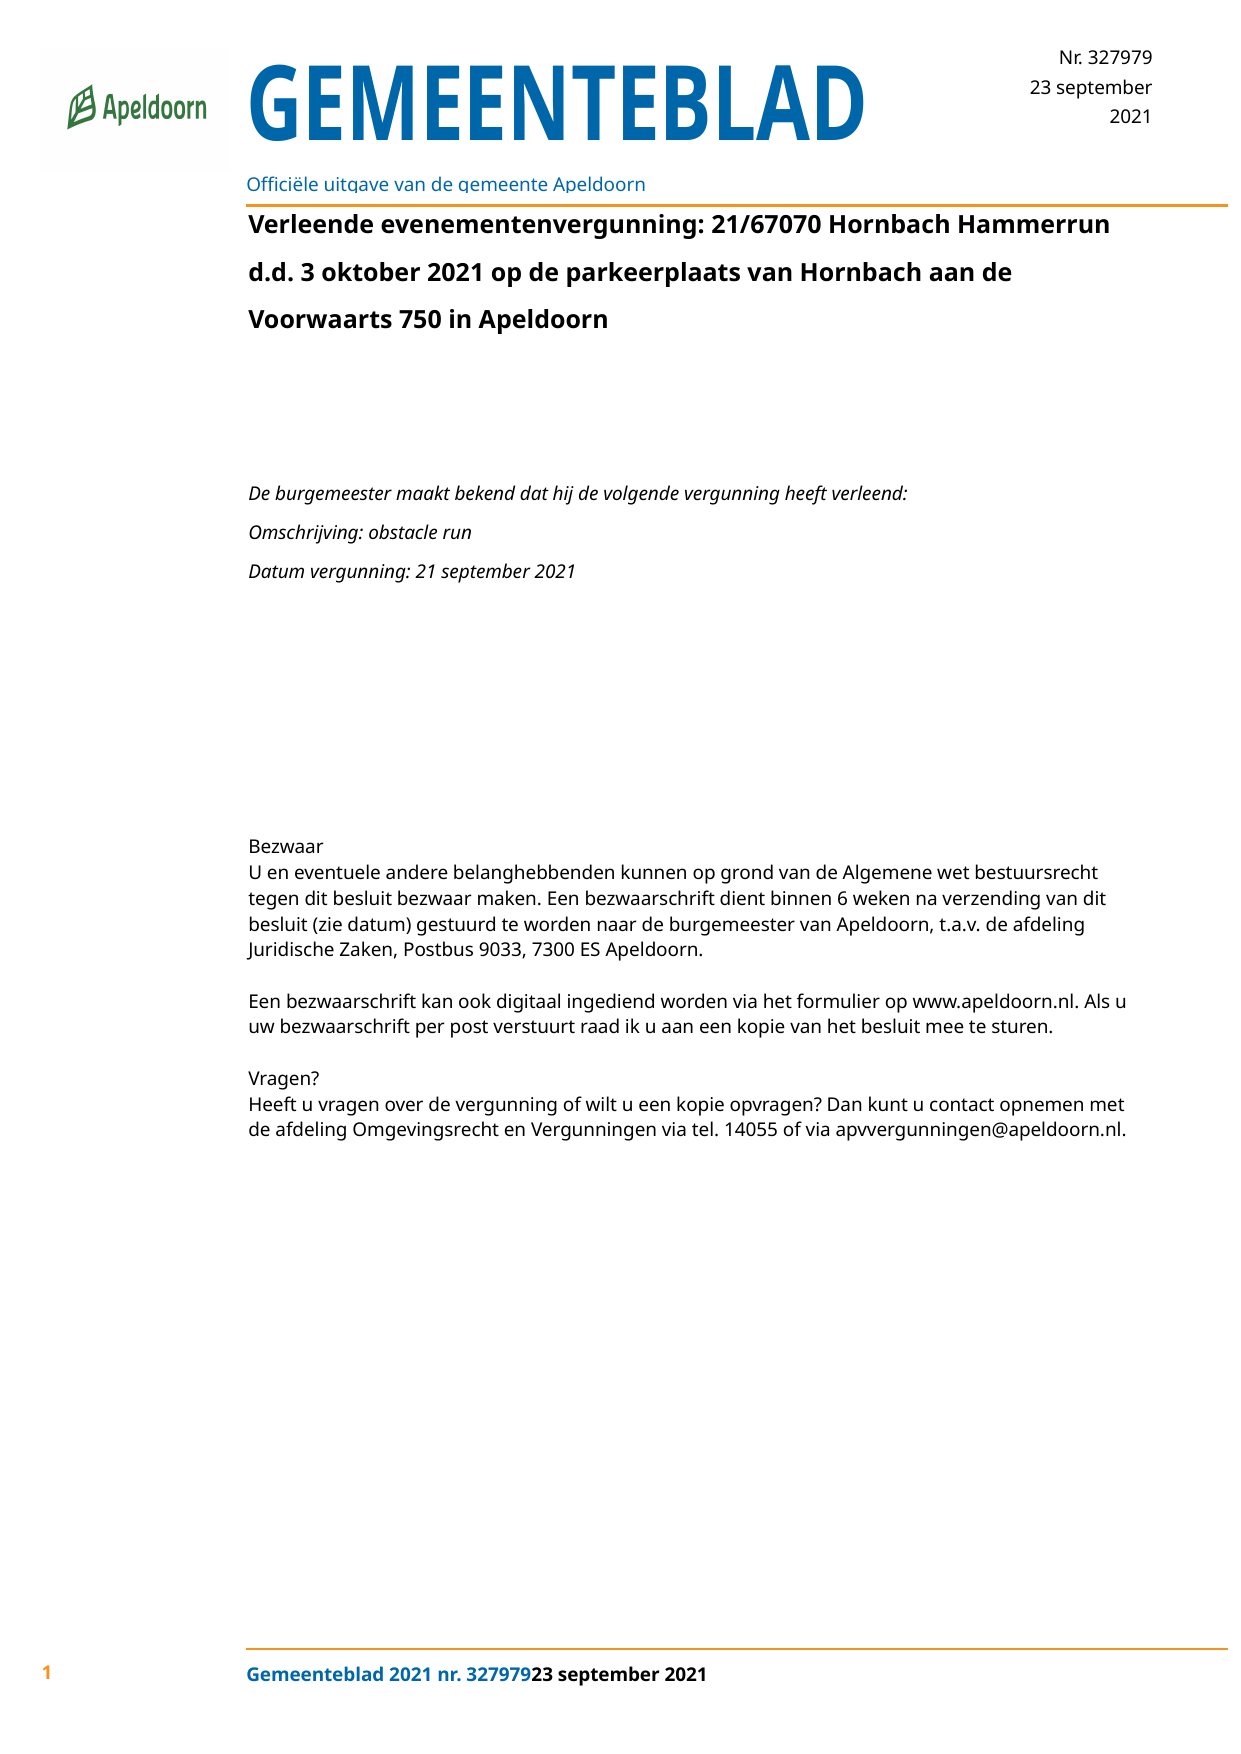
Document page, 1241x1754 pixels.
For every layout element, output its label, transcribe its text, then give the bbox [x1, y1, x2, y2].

text Omschrijving: obstacle run [248, 519, 1152, 545]
text Vragen? [248, 1065, 1152, 1091]
text Verleende evenementenvergunning: 21/67070 Hornbach Hammerrun d.d. 3 oktober 2021 op de parkeerplaats van Hornbach aan de Voorwaarts 750 in Apeldoorn [248, 207, 1152, 336]
text Heeft u vragen over de vergunning of wilt u een kopie opvragen? Dan kunt u contact opnemen met de afdeling Omgevingsrecht en Vergunningen via tel. 14055 of via apvvergunningen@apeldoorn.nl. [248, 1091, 1152, 1142]
text Datum vergunning: 21 september 2021 [248, 558, 1152, 584]
text Een bezwaarschrift kan ook digitaal ingediend worden via het formulier op www.apeldoorn.nl. Als u uw bezwaarschrift per post verstuurt raad ik u aan een kopie van het besluit mee te sturen. [248, 988, 1152, 1039]
text De burgemeester maakt bekend dat hij de volgende vergunning heeft verleend: [248, 480, 1152, 506]
text U en eventuele andere belanghebbenden kunnen op grond van de Algemene wet bestuursrecht tegen dit besluit bezwaar maken. Een bezwaarschrift dient binnen 6 weken na verzending van dit besluit (zie datum) gestuurd te worden naar de burgemeester van Apeldoorn, t.a.v. de afdeling Juridische Zaken, Postbus 9033, 7300 ES Apeldoorn. [248, 859, 1152, 962]
text Bezwaar [248, 834, 1152, 859]
picture [41, 47, 231, 172]
